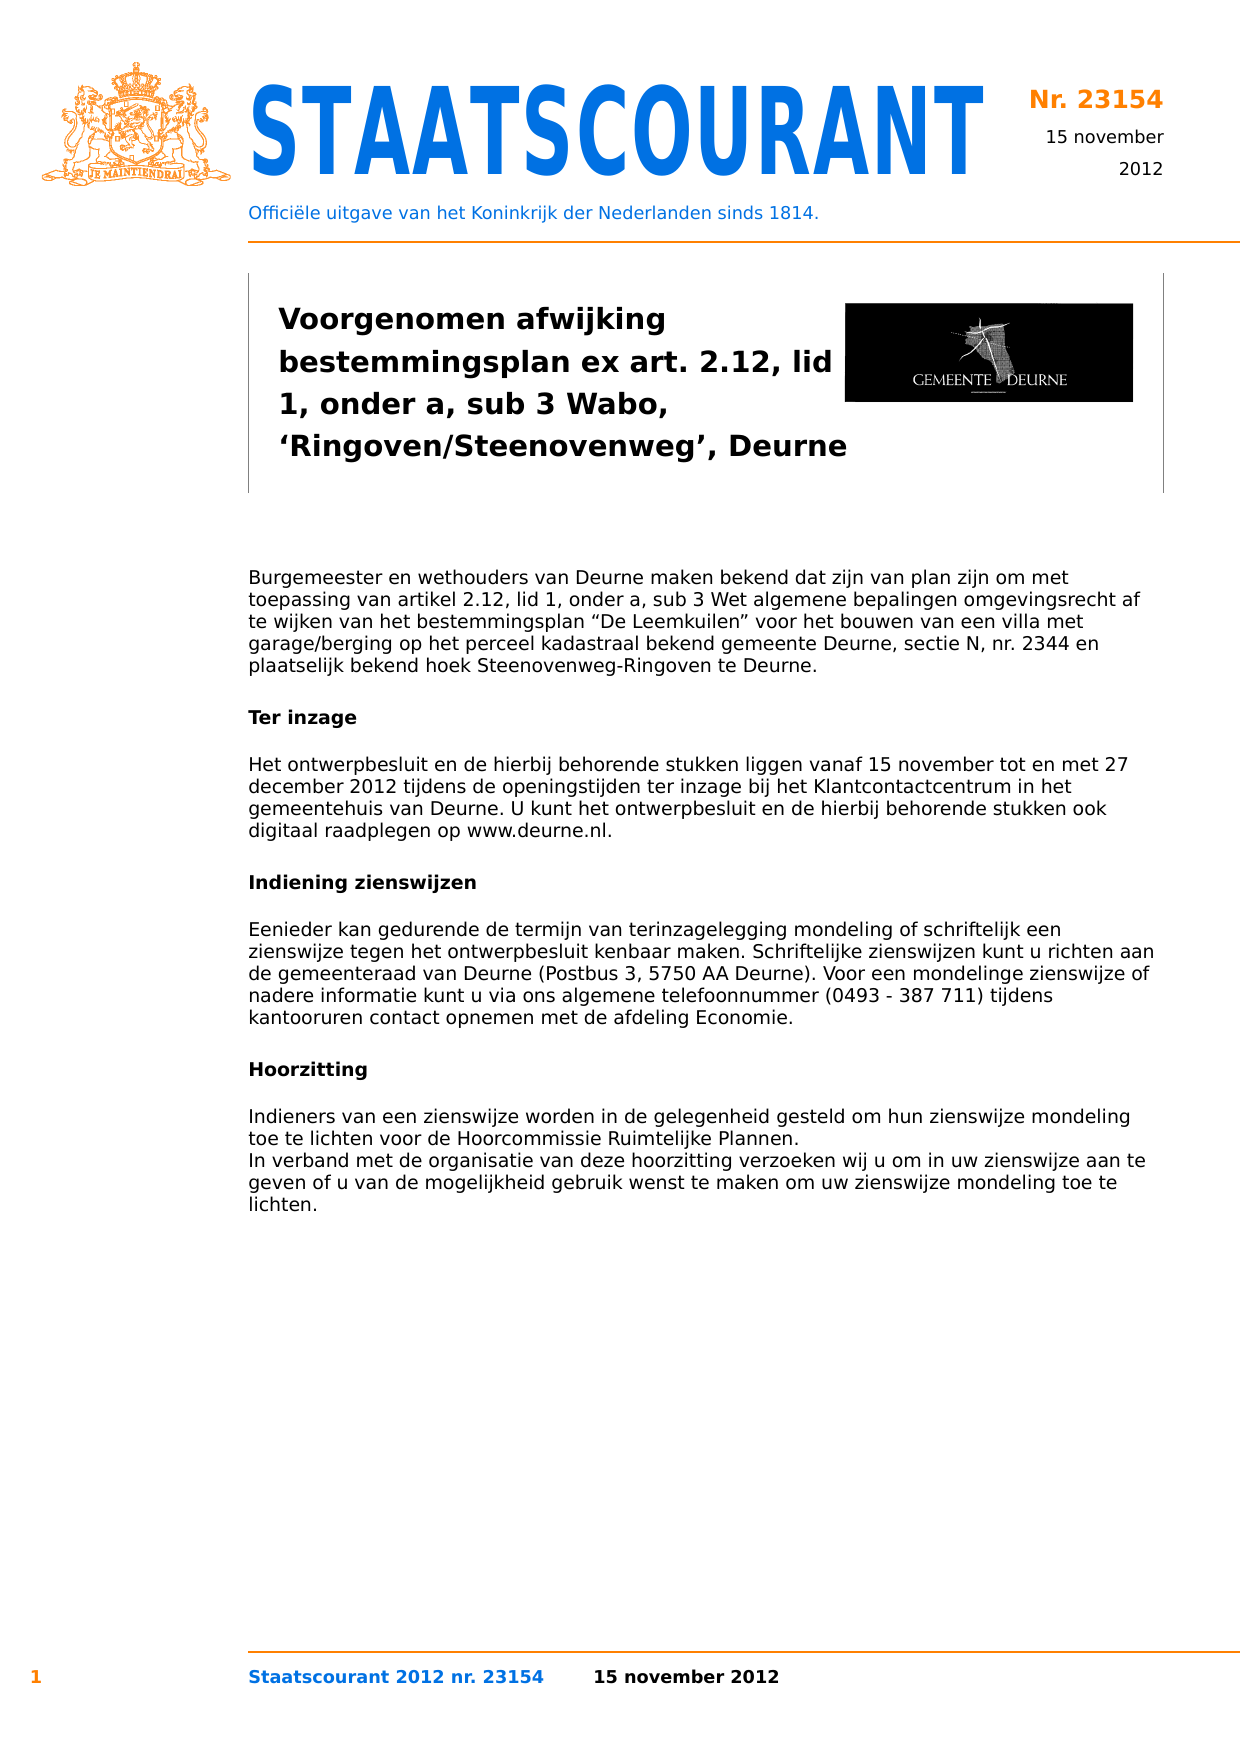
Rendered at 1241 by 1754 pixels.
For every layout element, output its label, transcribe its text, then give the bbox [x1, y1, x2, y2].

table_header Nr. 23154 [998, 62, 1240, 121]
text Het ontwerpbesluit en de hierbij behorende stukken liggen vanaf 15 november tot en met 27 december 2012 tijdens de openingstijden ter inzage bij het Klantcontactcentrum in het gemeentehuis van Deurne. U kunt het ontwerpbesluit en de hierbij behorende stukken ook digitaal raadplegen op www.deurne.nl. [248, 754, 1163, 842]
subtitle Indiening zienswijzen [248, 872, 1163, 894]
table_header [25, 62, 248, 241]
table_cell 2012 [998, 153, 1240, 203]
text In verband met de organisatie van deze hoorzitting verzoeken wij u om in uw zienswijze aan te geven of u van de mogelijkheid gebruik wenst te maken om uw zienswijze mondeling toe te lichten. [248, 1150, 1163, 1216]
text Indieners van een zienswijze worden in de gelegenheid gesteld om hun zienswijze mondeling toe te lichten voor de Hoorcommissie Ruimtelijke Plannen. [248, 1106, 1163, 1150]
subtitle Hoorzitting [248, 1059, 1163, 1081]
table_header STAATSCOURANT [248, 62, 998, 203]
text Eenieder kan gedurende de termijn van terinzagelegging mondeling of schriftelijk een zienswijze tegen het ontwerpbesluit kenbaar maken. Schriftelijke zienswijzen kunt u richten aan de gemeenteraad van Deurne (Postbus 3, 5750 AA Deurne). Voor een mondelinge zienswijze of nadere informatie kunt u via ons algemene telefoonnummer (0493 - 387 711) tijdens kantooruren contact opnemen met de afdeling Economie. [248, 919, 1163, 1029]
text Burgemeester en wethouders van Deurne maken bekend dat zijn van plan zijn om met toepassing van artikel 2.12, lid 1, onder a, sub 3 Wet algemene bepalingen omgevingsrecht af te wijken van het bestemmingsplan “De Leemkuilen” voor het bouwen van een villa met garage/berging op het perceel kadastraal bekend gemeente Deurne, sectie N, nr. 2344 en plaatselijk bekend hoek Steenovenweg-Ringoven te Deurne. [248, 567, 1163, 677]
table_cell 15 november [998, 121, 1240, 153]
picture [41, 62, 231, 186]
subtitle Voorgenomen afwijking bestemmingsplan ex art. 2.12, lid 1, onder a, sub 3 Wabo, ‘Ringoven/Steenovenweg’, Deurne [249, 273, 1163, 493]
table_cell Officiële uitgave van het Koninkrijk der Nederlanden sinds 1814. [248, 203, 1240, 241]
picture [844, 302, 1134, 403]
subtitle Ter inzage [248, 707, 1163, 729]
